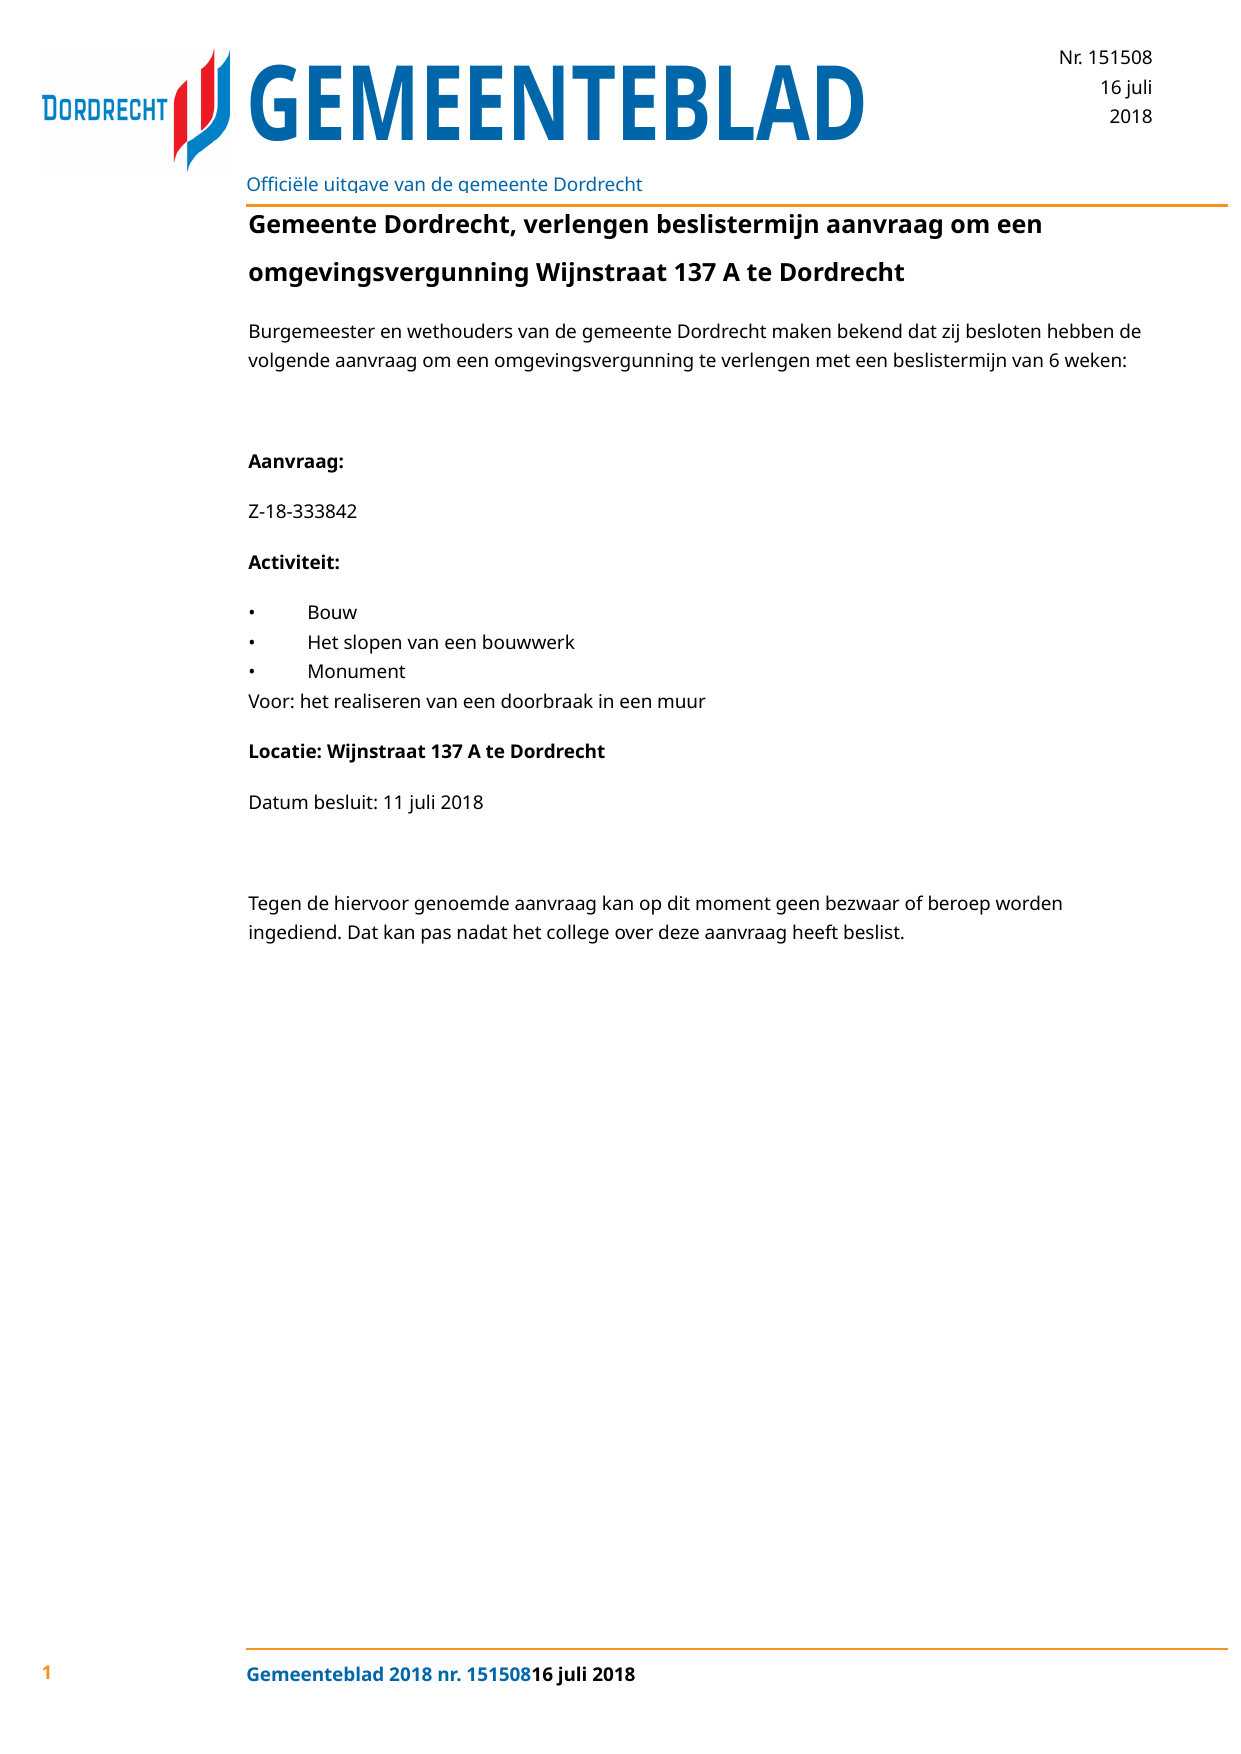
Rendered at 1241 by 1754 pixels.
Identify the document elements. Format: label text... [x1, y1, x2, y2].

text Gemeente Dordrecht, verlengen beslistermijn aanvraag om een omgevingsvergunning Wijnstraat 137 A te Dordrecht [248, 207, 1152, 288]
text Aanvraag: [248, 448, 1152, 474]
text Tegen de hiervoor genoemde aanvraag kan op dit moment geen bezwaar of beroep worden ingediend. Dat kan pas nadat het college over deze aanvraag heeft beslist. [248, 890, 1152, 945]
text Datum besluit: 11 juli 2018 [248, 789, 1152, 815]
text Burgemeester en wethouders van de gemeente Dordrecht maken bekend dat zij besloten hebben de volgende aanvraag om een omgevingsvergunning te verlengen met een beslistermijn van 6 weken: [248, 318, 1152, 373]
text Activiteit: [248, 549, 1152, 575]
text Voor: het realiseren van een doorbraak in een muur [248, 688, 1152, 714]
text Locatie: Wijnstraat 137 A te Dordrecht [248, 739, 1152, 764]
list Monument [248, 659, 1152, 684]
list Bouw [248, 599, 1152, 625]
picture [41, 47, 231, 172]
text Z-18-333842 [248, 499, 1152, 524]
list Het slopen van een bouwwerk [248, 629, 1152, 655]
